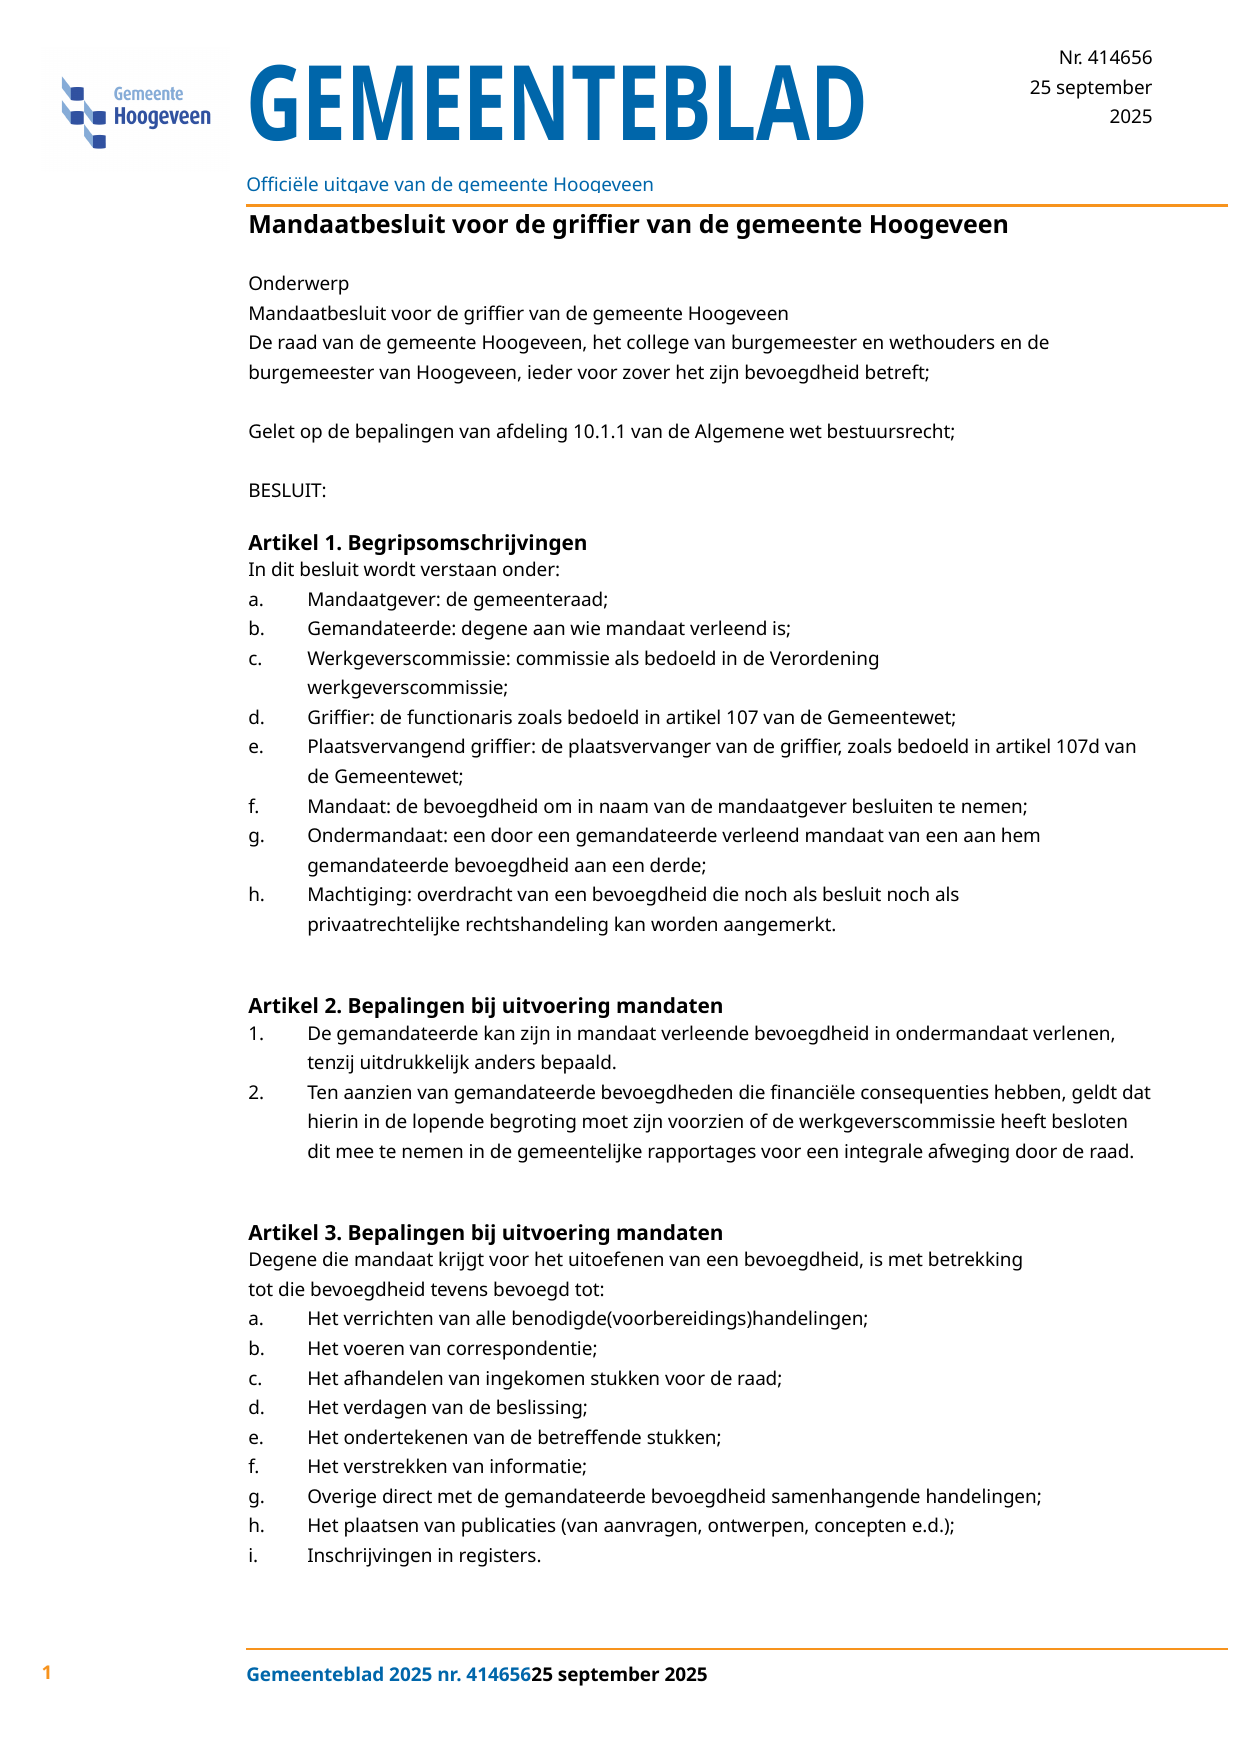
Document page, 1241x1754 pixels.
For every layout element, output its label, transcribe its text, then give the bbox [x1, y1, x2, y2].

text Artikel 1. Begripsomschrijvingen [248, 528, 1152, 556]
list Het afhandelen van ingekomen stukken voor de raad; [248, 1365, 1152, 1391]
text Degene die mandaat krijgt voor het uitoefenen van een bevoegdheid, is met betrekking [248, 1246, 1152, 1272]
list Ten aanzien van gemandateerde bevoegdheden die financiële consequenties hebben, geldt dat hierin in de lopende begroting moet zijn voorzien of de werkgeverscommissie heeft besloten dit mee te nemen in de gemeentelijke rapportages voor een integrale afweging door de raad. [248, 1079, 1152, 1164]
list Ondermandaat: een door een gemandateerde verleend mandaat van een aan hem [248, 822, 1152, 848]
list Machtiging: overdracht van een bevoegdheid die noch als besluit noch als [248, 882, 1152, 907]
list Het verstrekken van informatie; [248, 1453, 1152, 1479]
text Gelet op de bepalingen van afdeling 10.1.1 van de Algemene wet bestuursrecht; [248, 418, 1152, 444]
list gemandateerde bevoegdheid aan een derde; [248, 852, 1152, 878]
text De raad van de gemeente Hoogeveen, het college van burgemeester en wethouders en de burgemeester van Hoogeveen, ieder voor zover het zijn bevoegdheid betreft; [248, 329, 1152, 385]
text Mandaatbesluit voor de griffier van de gemeente Hoogeveen [248, 207, 1152, 241]
text Onderwerp [248, 270, 1152, 296]
list Griffier: de functionaris zoals bedoeld in artikel 107 van de Gemeentewet; [248, 704, 1152, 730]
list Het verdagen van de beslissing; [248, 1394, 1152, 1420]
list Inschrijvingen in registers. [248, 1542, 1152, 1568]
list privaatrechtelijke rechtshandeling kan worden aangemerkt. [248, 911, 1152, 937]
text BESLUIT: [248, 477, 1152, 503]
text Artikel 2. Bepalingen bij uitvoering mandaten [248, 991, 1152, 1020]
list Mandaatgever: de gemeenteraad; [248, 586, 1152, 612]
list Het verrichten van alle benodigde(voorbereidings)handelingen; [248, 1306, 1152, 1331]
list De gemandateerde kan zijn in mandaat verleende bevoegdheid in ondermandaat verlenen, tenzij uitdrukkelijk anders bepaald. [248, 1020, 1152, 1075]
text tot die bevoegdheid tevens bevoegd tot: [248, 1276, 1152, 1302]
list Gemandateerde: degene aan wie mandaat verleend is; [248, 615, 1152, 641]
list Het ondertekenen van de betreffende stukken; [248, 1424, 1152, 1450]
text In dit besluit wordt verstaan onder: [248, 556, 1152, 582]
text Artikel 3. Bepalingen bij uitvoering mandaten [248, 1218, 1152, 1246]
list werkgeverscommissie; [248, 674, 1152, 700]
list Werkgeverscommissie: commissie als bedoeld in de Verordening [248, 645, 1152, 671]
list Mandaat: de bevoegdheid om in naam van de mandaatgever besluiten te nemen; [248, 793, 1152, 819]
list Plaatsvervangend griffier: de plaatsvervanger van de griffier, zoals bedoeld in artikel 107d van de Gemeentewet; [248, 734, 1152, 789]
list Het voeren van correspondentie; [248, 1335, 1152, 1361]
list Overige direct met de gemandateerde bevoegdheid samenhangende handelingen; [248, 1483, 1152, 1509]
picture [41, 47, 231, 172]
text Mandaatbesluit voor de griffier van de gemeente Hoogeveen [248, 300, 1152, 326]
list Het plaatsen van publicaties (van aanvragen, ontwerpen, concepten e.d.); [248, 1513, 1152, 1538]
